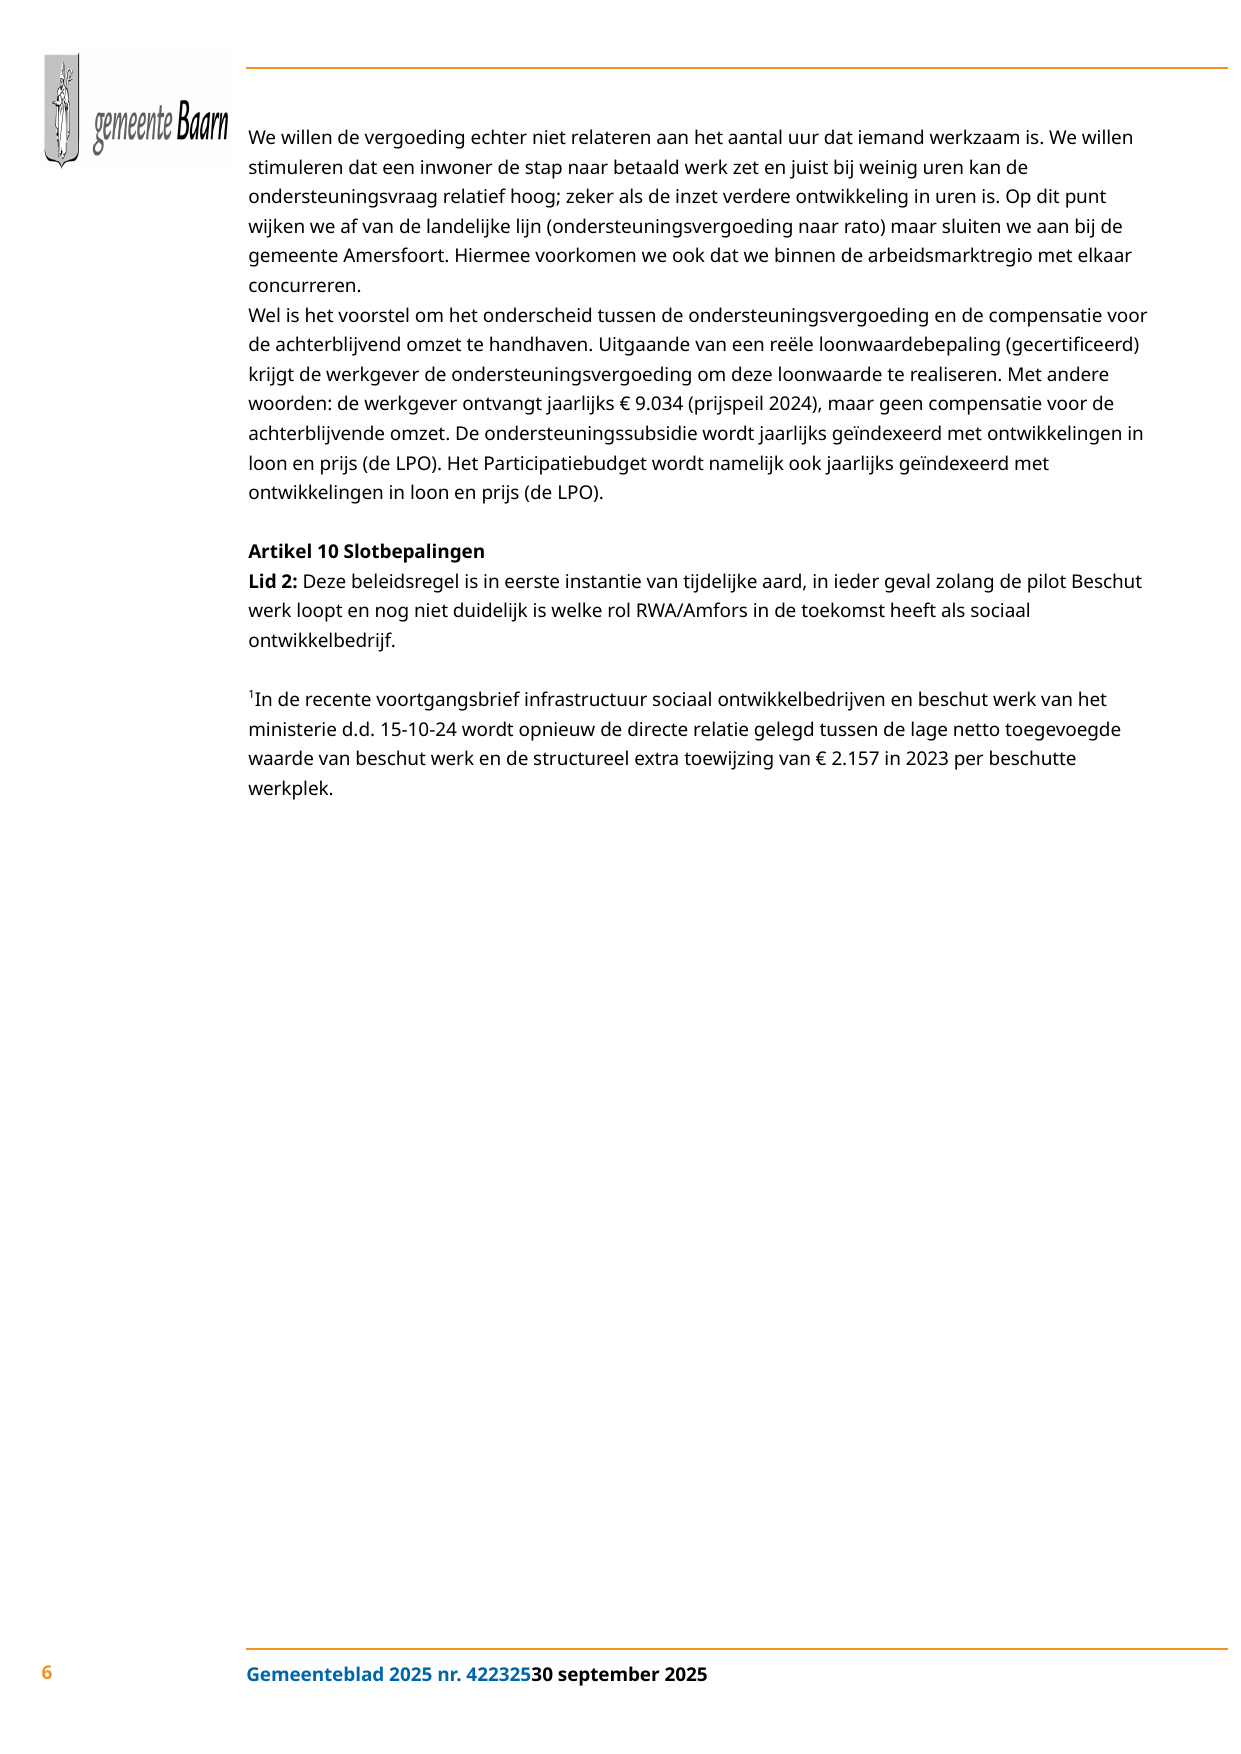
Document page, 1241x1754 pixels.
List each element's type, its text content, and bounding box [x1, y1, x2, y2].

picture [41, 47, 231, 172]
text Artikel 10 Slotbepalingen [248, 538, 1152, 564]
text We willen de vergoeding echter niet relateren aan het aantal uur dat iemand werkzaam is. We willen stimuleren dat een inwoner de stap naar betaald werk zet en juist bij weinig uren kan de ondersteuningsvraag relatief hoog; zeker als de inzet verdere ontwikkeling in uren is. Op dit punt wijken we af van de landelijke lijn (ondersteuningsvergoeding naar rato) maar sluiten we aan bij de gemeente Amersfoort. Hiermee voorkomen we ook dat we binnen de arbeidsmarktregio met elkaar concurreren. [248, 124, 1152, 298]
text 1In de recente voortgangsbrief infrastructuur sociaal ontwikkelbedrijven en beschut werk van het ministerie d.d. 15-10-24 wordt opnieuw de directe relatie gelegd tussen de lage netto toegevoegde waarde van beschut werk en de structureel extra toewijzing van € 2.157 in 2023 per beschutte werkplek. [248, 686, 1152, 801]
text Wel is het voorstel om het onderscheid tussen de ondersteuningsvergoeding en de compensatie voor de achterblijvend omzet te handhaven. Uitgaande van een reële loonwaardebepaling (gecertificeerd) krijgt de werkgever de ondersteuningsvergoeding om deze loonwaarde te realiseren. Met andere woorden: de werkgever ontvangt jaarlijks € 9.034 (prijspeil 2024), maar geen compensatie voor de achterblijvende omzet. De ondersteuningssubsidie wordt jaarlijks geïndexeerd met ontwikkelingen in loon en prijs (de LPO). Het Participatiebudget wordt namelijk ook jaarlijks geïndexeerd met ontwikkelingen in loon en prijs (de LPO). [248, 302, 1152, 505]
text Lid 2: Deze beleidsregel is in eerste instantie van tijdelijke aard, in ieder geval zolang de pilot Beschut werk loopt en nog niet duidelijk is welke rol RWA/Amfors in de toekomst heeft als sociaal ontwikkelbedrijf. [248, 568, 1152, 653]
